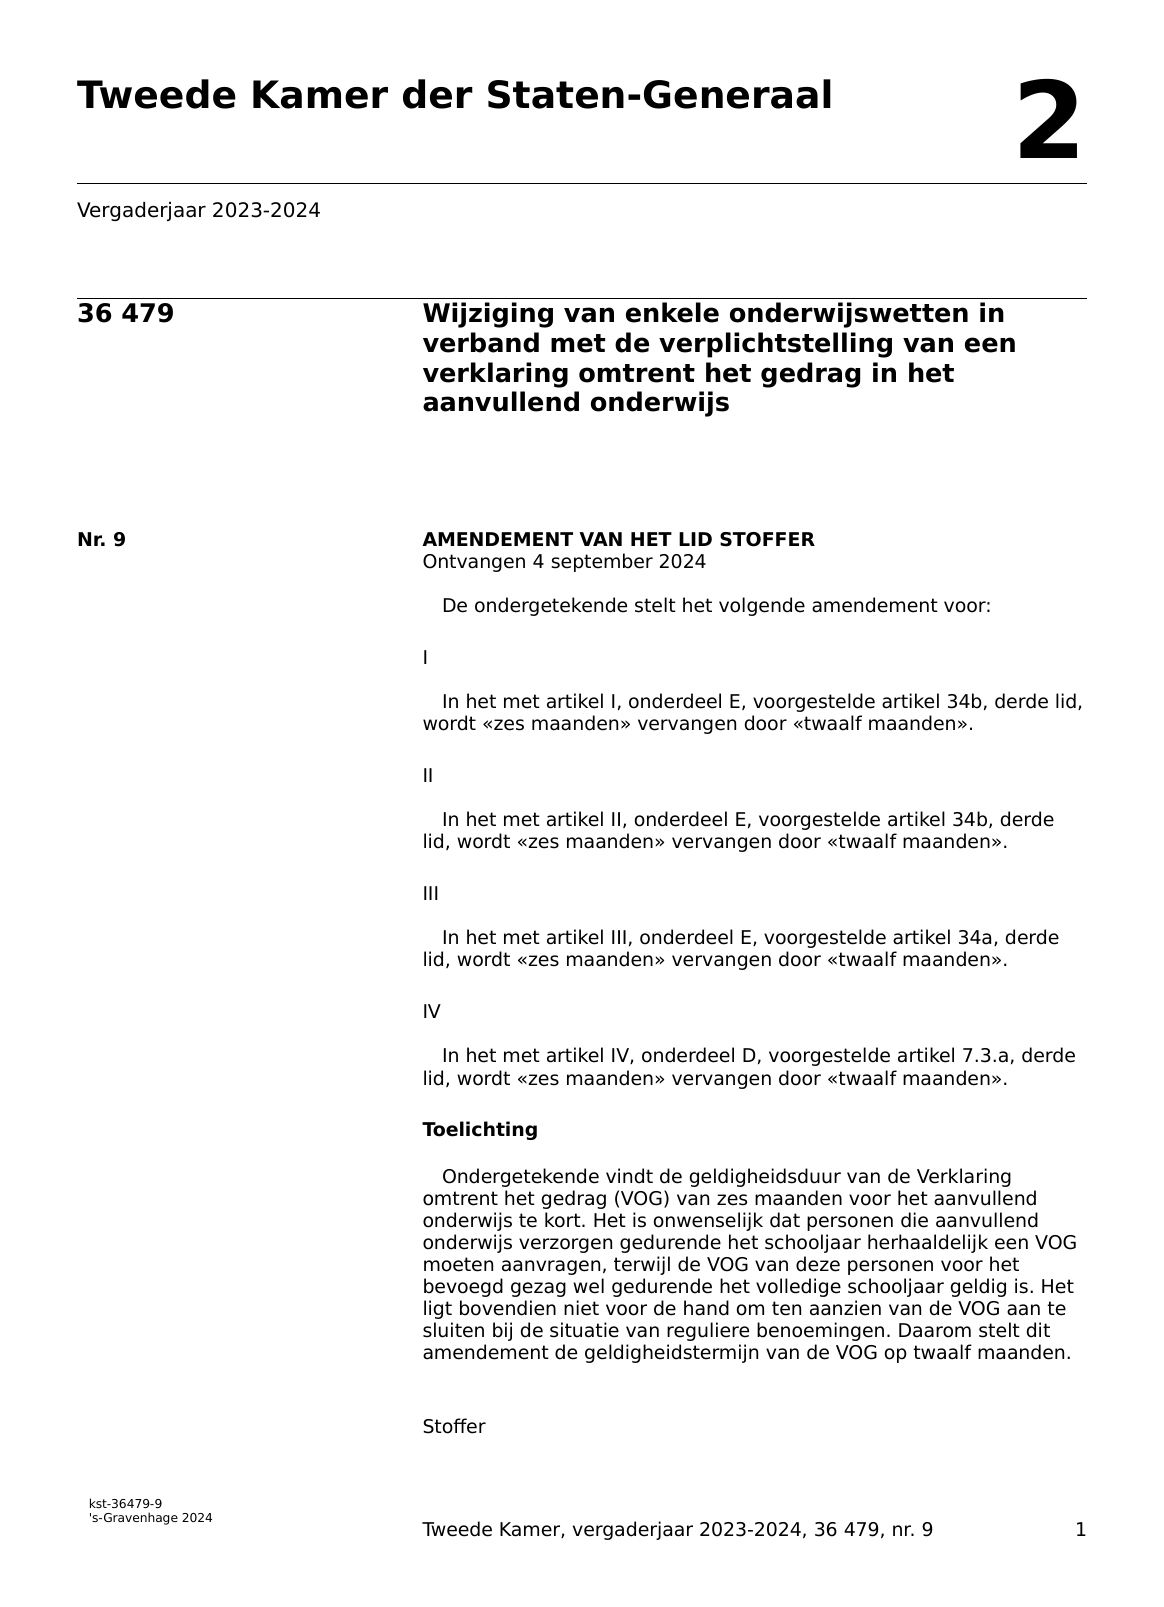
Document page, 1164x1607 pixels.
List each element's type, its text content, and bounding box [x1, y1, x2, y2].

subtitle IV [422, 1001, 1087, 1023]
subtitle III [422, 883, 1087, 905]
text Stoffer [422, 1394, 1087, 1438]
subtitle 36 479 Wijziging van enkele onderwijswetten in verband met de verplichtstelling van een verklaring omtrent het gedrag in het aanvullend onderwijs [77, 299, 1087, 418]
text In het met artikel IV, onderdeel D, voorgestelde artikel 7.3.a, derde lid, wordt «zes maanden» vervangen door «twaalf maanden». [422, 1045, 1087, 1089]
subtitle I [422, 647, 1087, 669]
table_header Tweede Kamer der Staten-Generaal [77, 59, 886, 183]
table_header 2 [886, 59, 1087, 183]
text In het met artikel I, onderdeel E, voorgestelde artikel 34b, derde lid, wordt «zes maanden» vervangen door «twaalf maanden». [422, 691, 1087, 735]
subtitle Toelichting [422, 1119, 1087, 1141]
subtitle II [422, 765, 1087, 787]
text In het met artikel III, onderdeel E, voorgestelde artikel 34a, derde lid, wordt «zes maanden» vervangen door «twaalf maanden». [422, 927, 1087, 971]
text 's-Gravenhage 2024 [88, 1511, 323, 1525]
subtitle Nr. 9 AMENDEMENT VAN HET LID STOFFER [77, 529, 1087, 551]
text De ondergetekende stelt het volgende amendement voor: [422, 595, 1087, 617]
text Ondergetekende vindt de geldigheidsduur van de Verklaring omtrent het gedrag (VOG) van zes maanden voor het aanvullend onderwijs te kort. Het is onwenselijk dat personen die aanvullend onderwijs verzorgen gedurende het schooljaar herhaaldelijk een VOG moeten aanvragen, terwijl de VOG van deze personen voor het bevoegd gezag wel gedurende het volledige schooljaar geldig is. Het ligt bovendien niet voor de hand om ten aanzien van de VOG aan te sluiten bij de situatie van reguliere benoemingen. Daarom stelt dit amendement de geldigheidstermijn van de VOG op twaalf maanden. [422, 1166, 1087, 1364]
text Ontvangen 4 september 2024 [422, 551, 1087, 573]
text In het met artikel II, onderdeel E, voorgestelde artikel 34b, derde lid, wordt «zes maanden» vervangen door «twaalf maanden». [422, 809, 1087, 853]
table_cell Vergaderjaar 2023-2024 [77, 184, 1087, 298]
text kst-36479-9 [88, 1497, 323, 1511]
